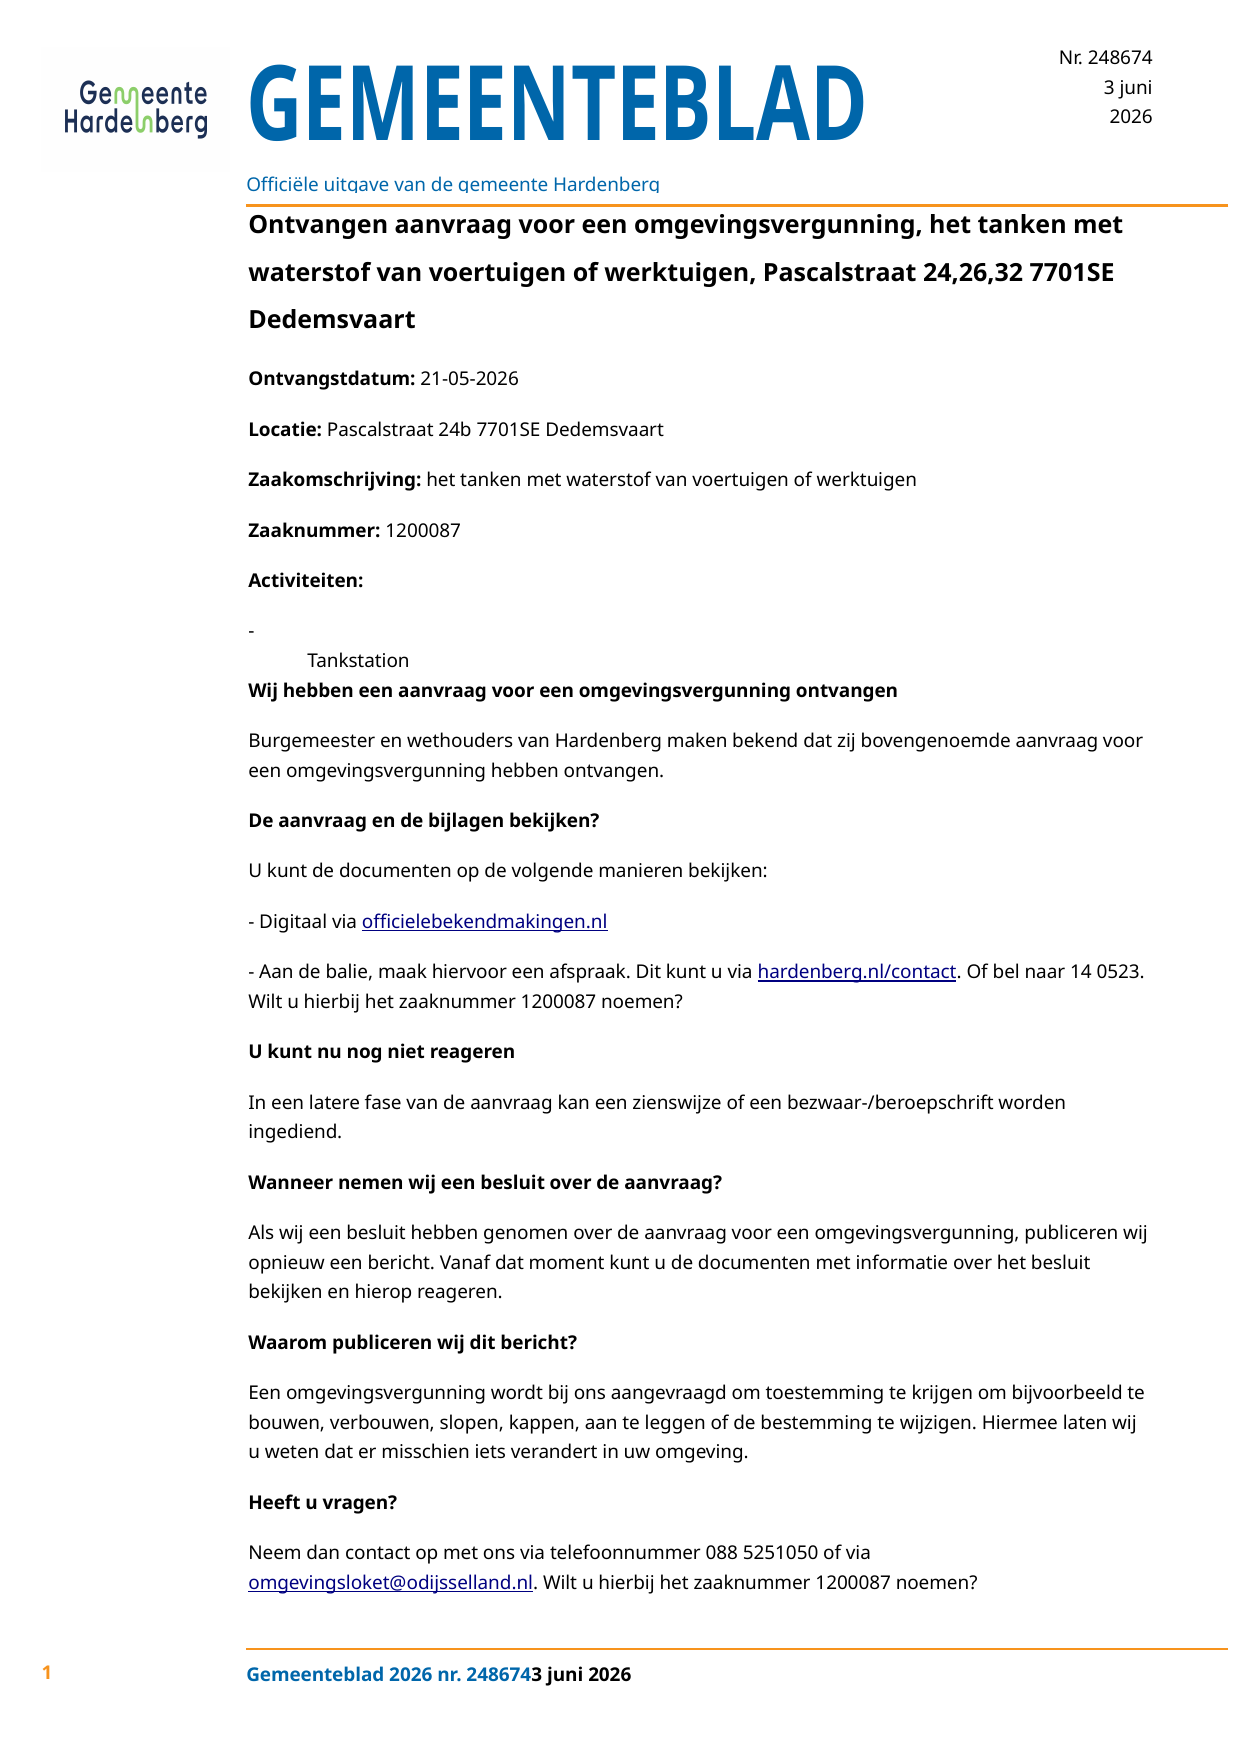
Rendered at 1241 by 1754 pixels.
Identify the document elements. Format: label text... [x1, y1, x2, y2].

text - Digitaal via officielebekendmakingen.nl [248, 908, 1152, 934]
text Zaaknummer: 1200087 [248, 517, 1152, 542]
text U kunt nu nog niet reageren [248, 1038, 1152, 1064]
text Neem dan contact op met ons via telefoonnummer 088 5251050 of via omgevingsloket@odijsselland.nl. Wilt u hierbij het zaaknummer 1200087 noemen? [248, 1539, 1152, 1594]
text Heeft u vragen? [248, 1489, 1152, 1514]
picture [41, 47, 231, 172]
text Burgemeester en wethouders van Hardenberg maken bekend dat zij bovengenoemde aanvraag voor een omgevingsvergunning hebben ontvangen. [248, 727, 1152, 782]
text Wanneer nemen wij een besluit over de aanvraag? [248, 1169, 1152, 1194]
text Zaakomschrijving: het tanken met waterstof van voertuigen of werktuigen [248, 466, 1152, 492]
text In een latere fase van de aanvraag kan een zienswijze of een bezwaar-/beroepschrift worden ingediend. [248, 1089, 1152, 1144]
text Activiteiten: [248, 567, 1152, 593]
text Wij hebben een aanvraag voor een omgevingsvergunning ontvangen [248, 677, 1152, 702]
text Ontvangen aanvraag voor een omgevingsvergunning, het tanken met waterstof van voertuigen of werktuigen, Pascalstraat 24,26,32 7701SE Dedemsvaart [248, 207, 1152, 336]
text - Aan de balie, maak hiervoor een afspraak. Dit kunt u via hardenberg.nl/contact. Of bel naar 14 0523. Wilt u hierbij het zaaknummer 1200087 noemen? [248, 958, 1152, 1014]
text U kunt de documenten op de volgende manieren bekijken: [248, 858, 1152, 883]
list Tankstation [248, 647, 1152, 673]
text De aanvraag en de bijlagen bekijken? [248, 807, 1152, 833]
text Locatie: Pascalstraat 24b 7701SE Dedemsvaart [248, 416, 1152, 442]
text Ontvangstdatum: 21-05-2026 [248, 366, 1152, 391]
text Een omgevingsvergunning wordt bij ons aangevraagd om toestemming te krijgen om bijvoorbeeld te bouwen, verbouwen, slopen, kappen, aan te leggen of de bestemming te wijzigen. Hiermee laten wij u weten dat er misschien iets verandert in uw omgeving. [248, 1379, 1152, 1464]
text Als wij een besluit hebben genomen over de aanvraag voor een omgevingsvergunning, publiceren wij opnieuw een bericht. Vanaf dat moment kunt u de documenten met informatie over het besluit bekijken en hierop reageren. [248, 1219, 1152, 1304]
text Waarom publiceren wij dit bericht? [248, 1329, 1152, 1354]
